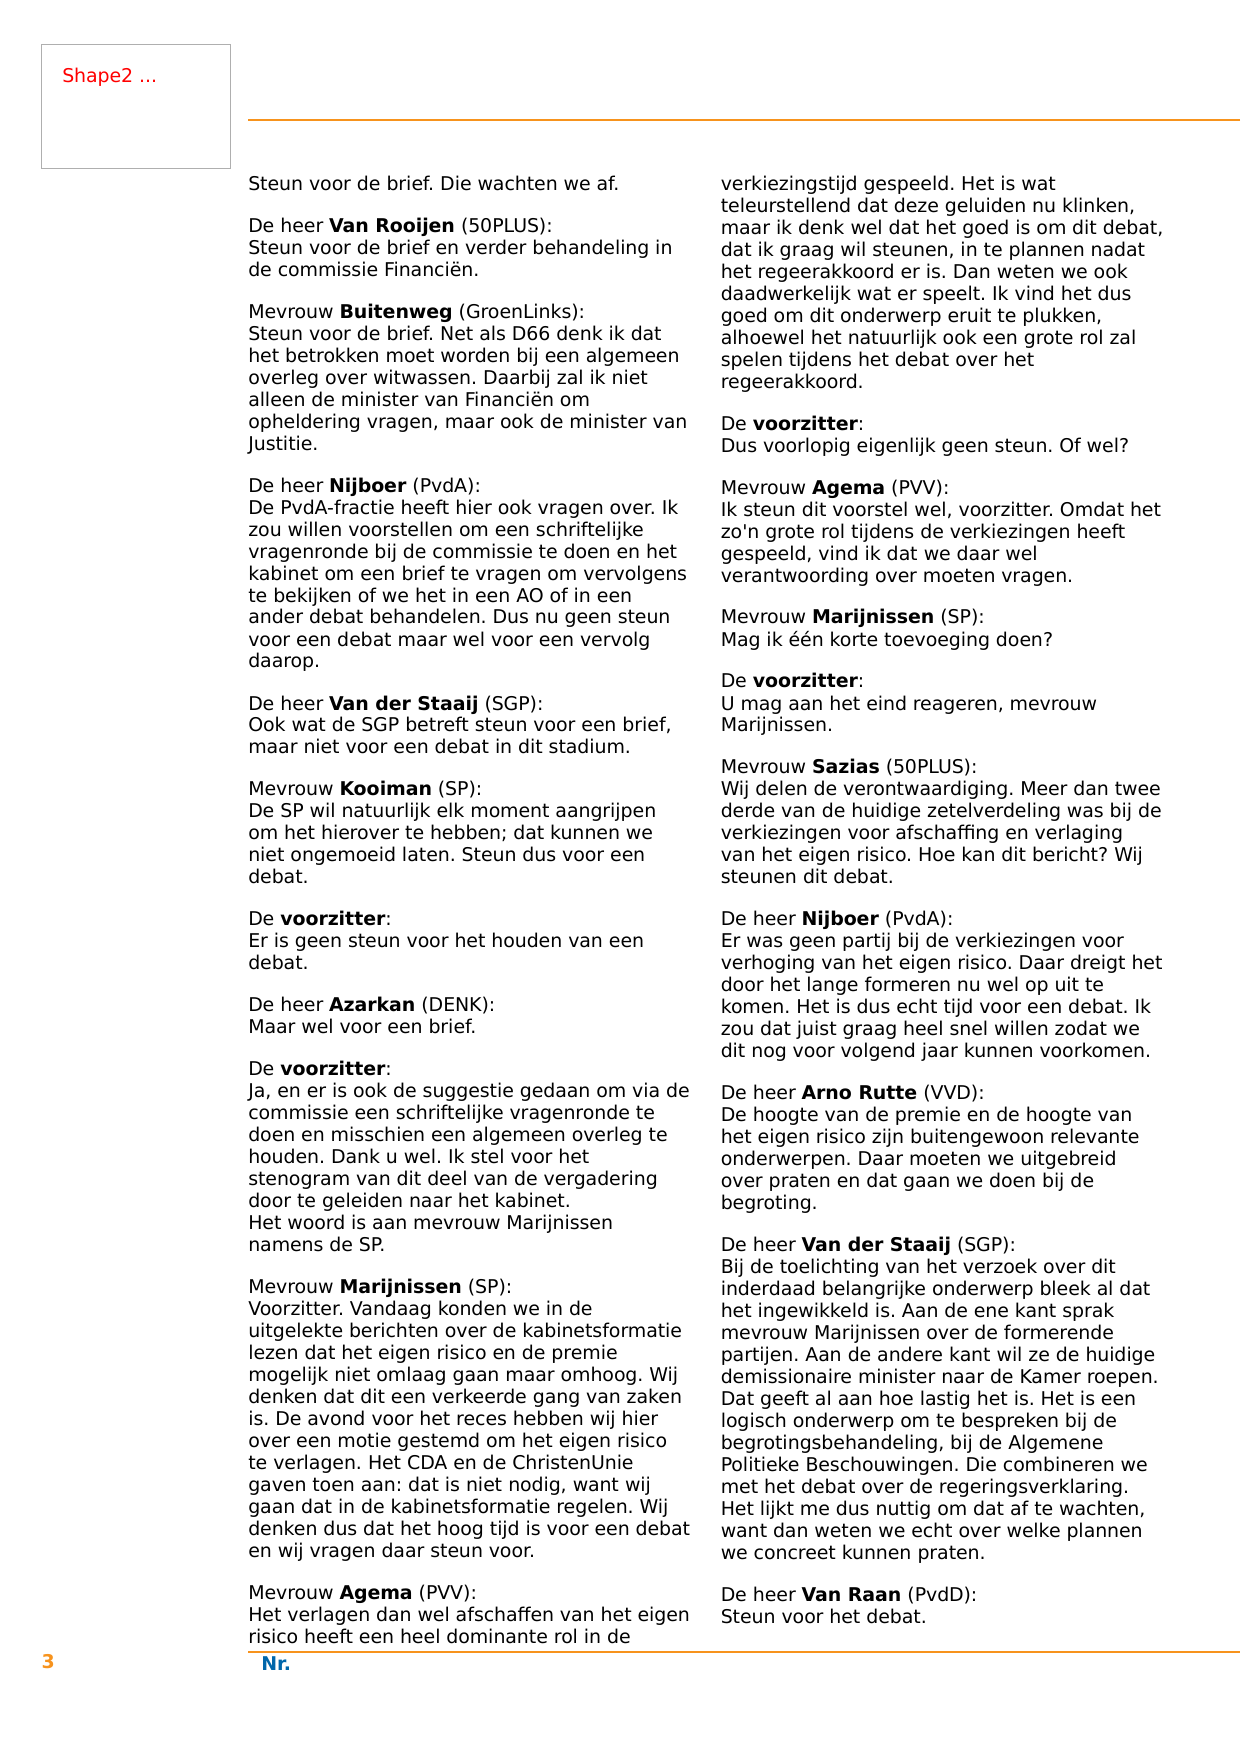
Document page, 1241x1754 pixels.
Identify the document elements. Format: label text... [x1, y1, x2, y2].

text Er was geen partij bij de verkiezingen voor verhoging van het eigen risico. Daar dreigt het door het lange formeren nu wel op uit te komen. Het is dus echt tijd voor een debat. Ik zou dat juist graag heel snel willen zodat we dit nog voor volgend jaar kunnen voorkomen. [721, 930, 1163, 1062]
text De heer Nijboer (PvdA): [248, 474, 691, 497]
text U mag aan het eind reageren, mevrouw Marijnissen. [721, 692, 1163, 736]
text De voorzitter: [721, 413, 1163, 434]
text Bij de toelichting van het verzoek over dit inderdaad belangrijke onderwerp bleek al dat het ingewikkeld is. Aan de ene kant sprak mevrouw Marijnissen over de formerende partijen. Aan de andere kant wil ze de huidige demissionaire minister naar de Kamer roepen. Dat geeft al aan hoe lastig het is. Het is een logisch onderwerp om te bespreken bij de begrotingsbehandeling, bij de Algemene Politieke Beschouwingen. Die combineren we met het debat over de regeringsverklaring. Het lijkt me dus nuttig om dat af te wachten, want dan weten we echt over welke plannen we concreet kunnen praten. [721, 1256, 1163, 1564]
text verkiezingstijd gespeeld. Het is wat teleurstellend dat deze geluiden nu klinken, maar ik denk wel dat het goed is om dit debat, dat ik graag wil steunen, in te plannen nadat het regeerakkoord er is. Dan weten we ook daadwerkelijk wat er speelt. Ik vind het dus goed om dit onderwerp eruit te plukken, alhoewel het natuurlijk ook een grote rol zal spelen tijdens het debat over het regeerakkoord. [721, 173, 1163, 393]
text De PvdA-fractie heeft hier ook vragen over. Ik zou willen voorstellen om een schriftelijke vragenronde bij de commissie te doen en het kabinet om een brief te vragen om vervolgens te bekijken of we het in een AO of in een ander debat behandelen. Dus nu geen steun voor een debat maar wel voor een vervolg daarop. [248, 497, 691, 672]
text Maar wel voor een brief. [248, 1016, 691, 1038]
text Wij delen de verontwaardiging. Meer dan twee derde van de huidige zetelverdeling was bij de verkiezingen voor afschaffing en verlaging van het eigen risico. Hoe kan dit bericht? Wij steunen dit debat. [721, 778, 1163, 888]
text Mevrouw Buitenweg (GroenLinks): [248, 301, 691, 323]
text Steun voor de brief en verder behandeling in de commissie Financiën. [248, 237, 691, 281]
text Mevrouw Marijnissen (SP): [248, 1276, 691, 1298]
text Mevrouw Agema (PVV): [721, 477, 1163, 498]
text De hoogte van de premie en de hoogte van het eigen risico zijn buitengewoon relevante onderwerpen. Daar moeten we uitgebreid over praten en dat gaan we doen bij de begroting. [721, 1104, 1163, 1214]
text Voorzitter. Vandaag konden we in de uitgelekte berichten over de kabinetsformatie lezen dat het eigen risico en de premie mogelijk niet omlaag gaan maar omhoog. Wij denken dat dit een verkeerde gang van zaken is. De avond voor het reces hebben wij hier over een motie gestemd om het eigen risico te verlagen. Het CDA en de ChristenUnie gaven toen aan: dat is niet nodig, want wij gaan dat in de kabinetsformatie regelen. Wij denken dus dat het hoog tijd is voor een debat en wij vragen daar steun voor. [248, 1298, 691, 1562]
text Mevrouw Marijnissen (SP): [721, 606, 1163, 628]
text Het woord is aan mevrouw Marijnissen namens de SP. [248, 1212, 691, 1256]
text Het verlagen dan wel afschaffen van het eigen risico heeft een heel dominante rol in de [248, 1604, 691, 1648]
text De voorzitter: [248, 908, 691, 930]
text Mag ik één korte toevoeging doen? [721, 628, 1163, 650]
text De heer Van Raan (PvdD): [721, 1584, 1163, 1606]
text De voorzitter: [248, 1058, 691, 1080]
text Mevrouw Kooiman (SP): [248, 778, 691, 800]
text Steun voor de brief. Die wachten we af. [248, 173, 691, 195]
text De heer Arno Rutte (VVD): [721, 1082, 1163, 1104]
text De voorzitter: [721, 670, 1163, 692]
text Er is geen steun voor het houden van een debat. [248, 930, 691, 974]
text De heer Nijboer (PvdA): [721, 908, 1163, 930]
text Mevrouw Sazias (50PLUS): [721, 756, 1163, 778]
text Dus voorlopig eigenlijk geen steun. Of wel? [721, 434, 1163, 457]
text Steun voor het debat. [721, 1606, 1163, 1628]
text Ook wat de SGP betreft steun voor een brief, maar niet voor een debat in dit stadium. [248, 714, 691, 758]
text Ja, en er is ook de suggestie gedaan om via de commissie een schriftelijke vragenronde te doen en misschien een algemeen overleg te houden. Dank u wel. Ik stel voor het stenogram van dit deel van de vergadering door te geleiden naar het kabinet. [248, 1080, 691, 1212]
text De heer Van der Staaij (SGP): [248, 692, 691, 714]
text Steun voor de brief. Net als D66 denk ik dat het betrokken moet worden bij een algemeen overleg over witwassen. Daarbij zal ik niet alleen de minister van Financiën om opheldering vragen, maar ook de minister van Justitie. [248, 323, 691, 454]
text Ik steun dit voorstel wel, voorzitter. Omdat het zo'n grote rol tijdens de verkiezingen heeft gespeeld, vind ik dat we daar wel verantwoording over moeten vragen. [721, 498, 1163, 586]
text De SP wil natuurlijk elk moment aangrijpen om het hierover te hebben; dat kunnen we niet ongemoeid laten. Steun dus voor een debat. [248, 800, 691, 888]
text De heer Azarkan (DENK): [248, 994, 691, 1016]
text De heer Van Rooijen (50PLUS): [248, 215, 691, 237]
text Mevrouw Agema (PVV): [248, 1582, 691, 1604]
text De heer Van der Staaij (SGP): [721, 1234, 1163, 1256]
